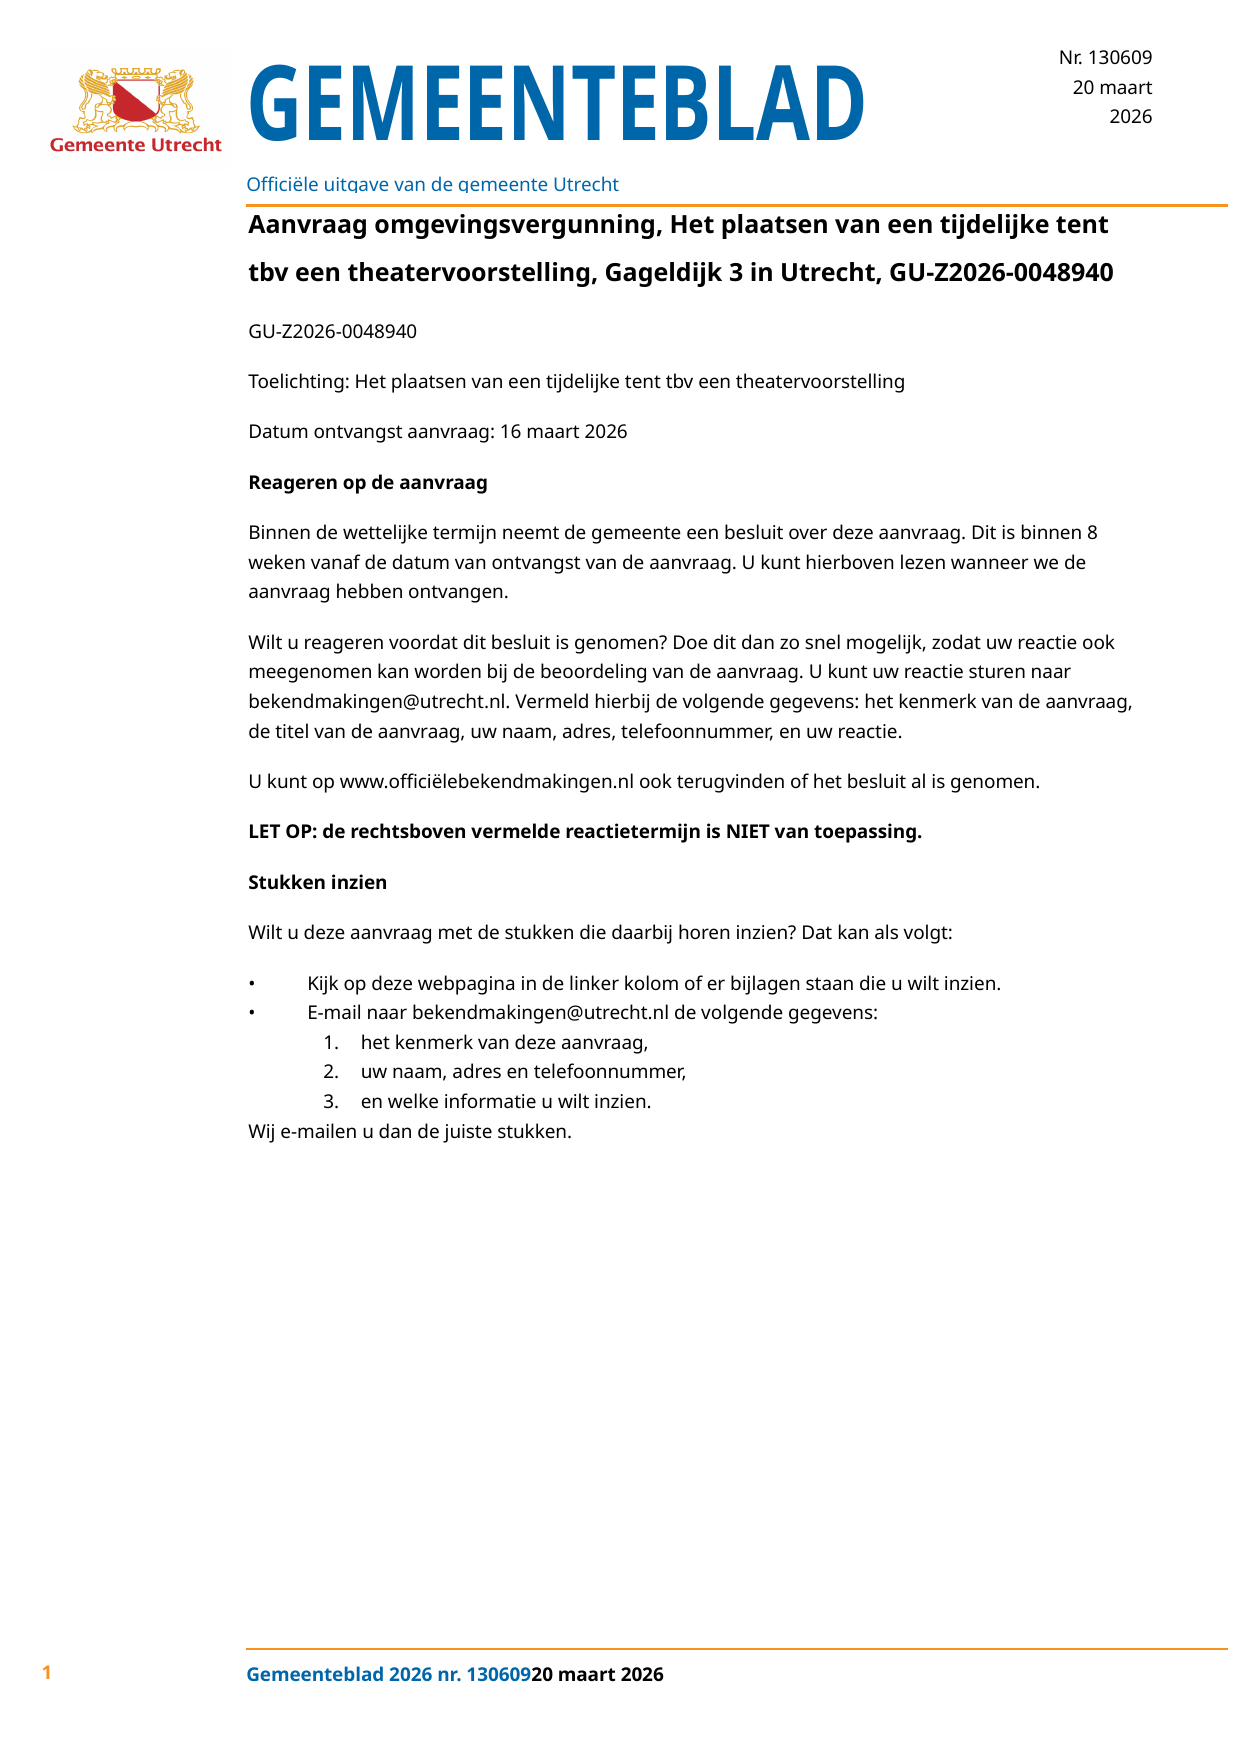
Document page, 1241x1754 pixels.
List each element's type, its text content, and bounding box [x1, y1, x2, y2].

text Datum ontvangst aanvraag: 16 maart 2026 [248, 419, 1152, 444]
text Wilt u deze aanvraag met de stukken die daarbij horen inzien? Dat kan als volgt: [248, 919, 1152, 945]
list Kijk op deze webpagina in de linker kolom of er bijlagen staan die u wilt inzien. [248, 970, 1152, 996]
list en welke informatie u wilt inzien. [323, 1088, 1152, 1114]
text Wij e-mailen u dan de juiste stukken. [248, 1118, 1152, 1144]
text Stukken inzien [248, 869, 1152, 895]
text Aanvraag omgevingsvergunning, Het plaatsen van een tijdelijke tent tbv een theatervoorstelling, Gageldijk 3 in Utrecht, GU-Z2026-0048940 [248, 207, 1152, 288]
picture [41, 47, 231, 172]
list uw naam, adres en telefoonnummer, [323, 1059, 1152, 1084]
text Reageren op de aanvraag [248, 469, 1152, 495]
text Binnen de wettelijke termijn neemt de gemeente een besluit over deze aanvraag. Dit is binnen 8 weken vanaf de datum van ontvangst van de aanvraag. U kunt hierboven lezen wanneer we de aanvraag hebben ontvangen. [248, 519, 1152, 604]
list E-mail naar bekendmakingen@utrecht.nl de volgende gegevens: [248, 999, 1152, 1025]
text Toelichting: Het plaatsen van een tijdelijke tent tbv een theatervoorstelling [248, 368, 1152, 394]
text GU-Z2026-0048940 [248, 318, 1152, 344]
text LET OP: de rechtsboven vermelde reactietermijn is NIET van toepassing. [248, 819, 1152, 844]
text U kunt op www.officiëlebekendmakingen.nl ook terugvinden of het besluit al is genomen. [248, 768, 1152, 794]
list het kenmerk van deze aanvraag, [323, 1029, 1152, 1055]
text Wilt u reageren voordat dit besluit is genomen? Doe dit dan zo snel mogelijk, zodat uw reactie ook meegenomen kan worden bij de beoordeling van de aanvraag. U kunt uw reactie sturen naar bekendmakingen@utrecht.nl. Vermeld hierbij de volgende gegevens: het kenmerk van de aanvraag, de titel van de aanvraag, uw naam, adres, telefoonnummer, en uw reactie. [248, 629, 1152, 744]
